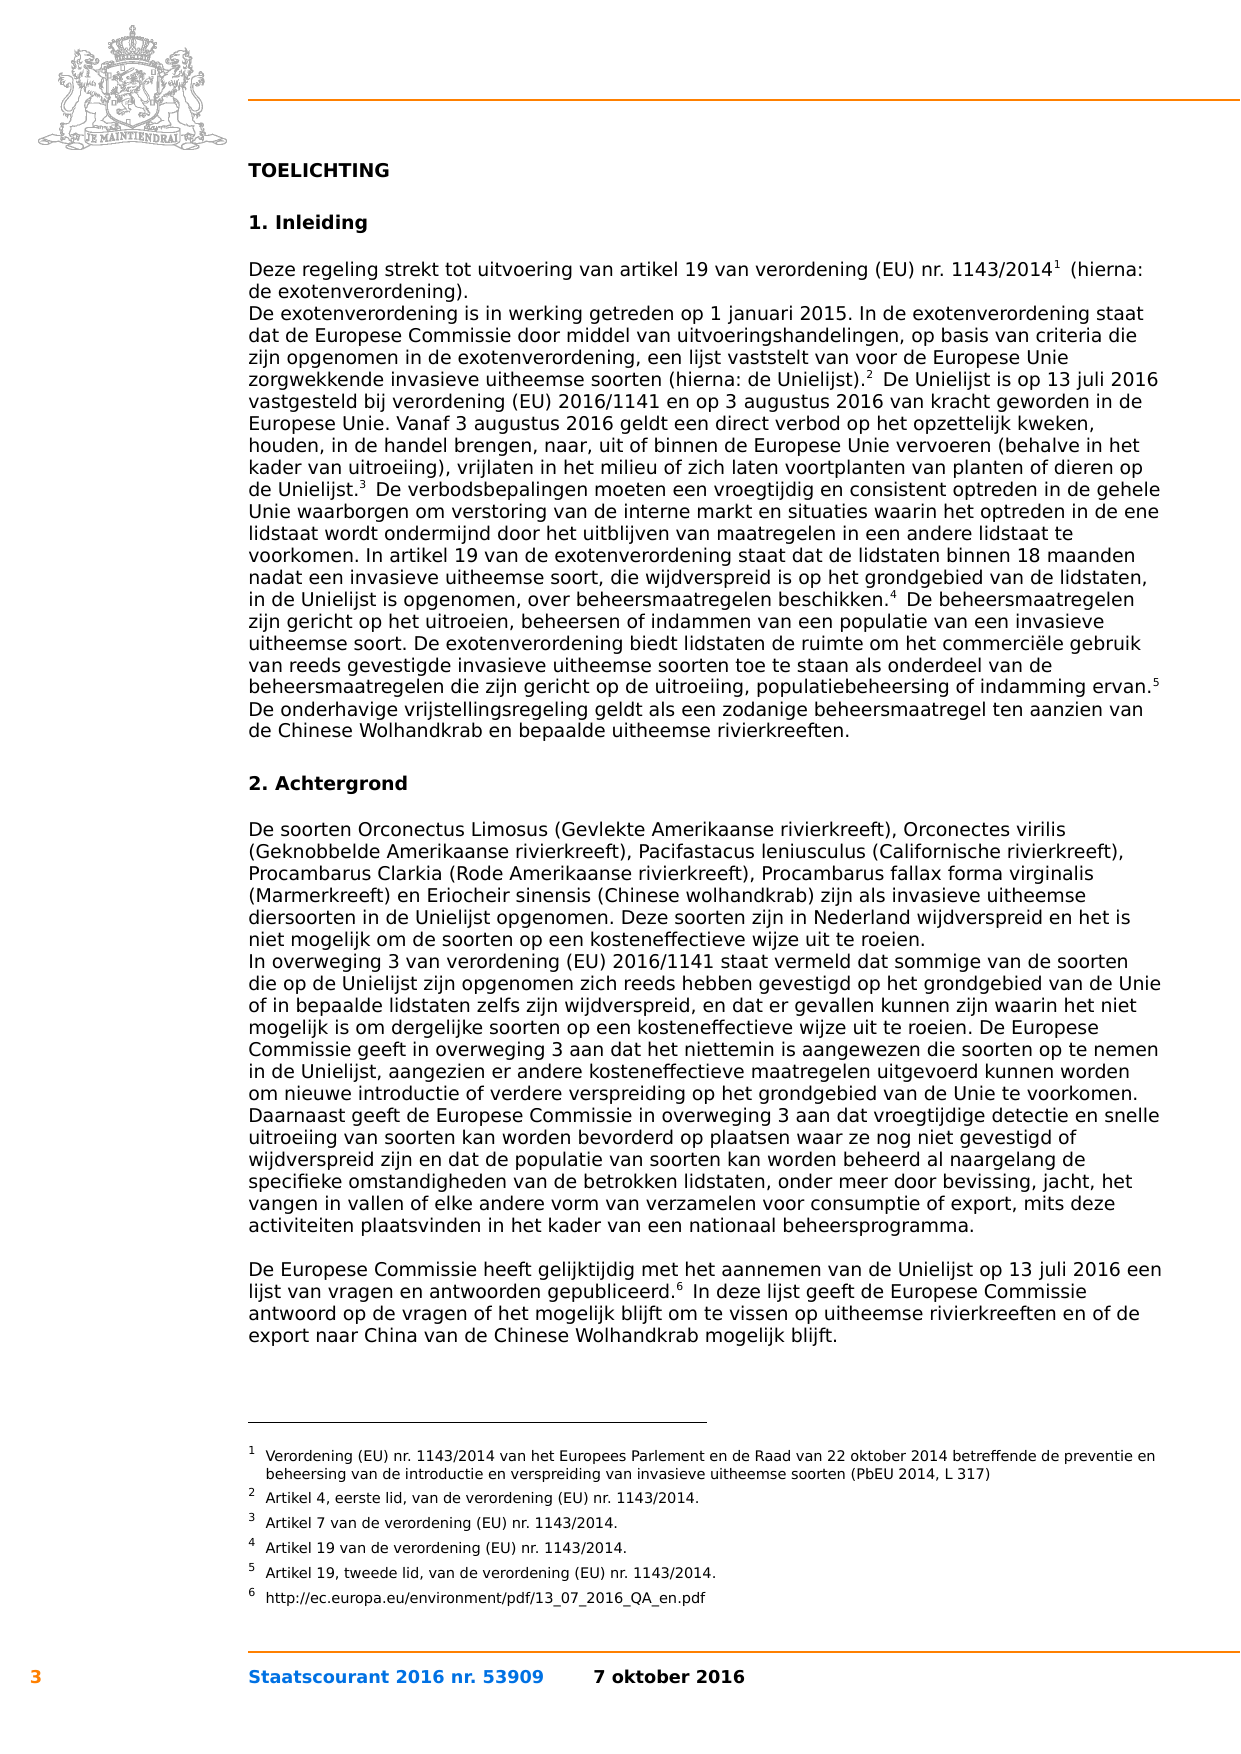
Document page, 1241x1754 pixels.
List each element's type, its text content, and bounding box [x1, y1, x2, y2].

subtitle 1. Inleiding [248, 212, 1163, 234]
text Artikel 4, eerste lid, van de verordening (EU) nr. 1143/2014. [248, 1486, 1163, 1508]
text Verordening (EU) nr. 1143/2014 van het Europees Parlement en de Raad van 22 oktober 2014 betreffende de preventie en beheersing van de introductie en verspreiding van invasieve uitheemse soorten (PbEU 2014, L 317) [248, 1444, 1163, 1483]
picture [38, 25, 227, 150]
text In overweging 3 van verordening (EU) 2016/1141 staat vermeld dat sommige van de soorten die op de Unielijst zijn opgenomen zich reeds hebben gevestigd op het grondgebied van de Unie of in bepaalde lidstaten zelfs zijn wijdverspreid, en dat er gevallen kunnen zijn waarin het niet mogelijk is om dergelijke soorten op een kosteneffectieve wijze uit te roeien. De Europese Commissie geeft in overweging 3 aan dat het niettemin is aangewezen die soorten op te nemen in de Unielijst, aangezien er andere kosteneffectieve maatregelen uitgevoerd kunnen worden om nieuwe introductie of verdere verspreiding op het grondgebied van de Unie te voorkomen. Daarnaast geeft de Europese Commissie in overweging 3 aan dat vroegtijdige detectie en snelle uitroeiing van soorten kan worden bevorderd op plaatsen waar ze nog niet gevestigd of wijdverspreid zijn en dat de populatie van soorten kan worden beheerd al naargelang de specifieke omstandigheden van de betrokken lidstaten, onder meer door bevissing, jacht, het vangen in vallen of elke andere vorm van verzamelen voor consumptie of export, mits deze activiteiten plaatsvinden in het kader van een nationaal beheersprogramma. [248, 951, 1163, 1237]
text Deze regeling strekt tot uitvoering van artikel 19 van verordening (EU) nr. 1143/2014 (hierna: de exotenverordening). [248, 259, 1163, 303]
subtitle 2. Achtergrond [248, 772, 1163, 794]
text De exotenverordening is in werking getreden op 1 januari 2015. In de exotenverordening staat dat de Europese Commissie door middel van uitvoeringshandelingen, op basis van criteria die zijn opgenomen in de exotenverordening, een lijst vaststelt van voor de Europese Unie zorgwekkende invasieve uitheemse soorten (hierna: de Unielijst). De Unielijst is op 13 juli 2016 vastgesteld bij verordening (EU) 2016/1141 en op 3 augustus 2016 van kracht geworden in de Europese Unie. Vanaf 3 augustus 2016 geldt een direct verbod op het opzettelijk kweken, houden, in de handel brengen, naar, uit of binnen de Europese Unie vervoeren (behalve in het kader van uitroeiing), vrijlaten in het milieu of zich laten voortplanten van planten of dieren op de Unielijst. De verbodsbepalingen moeten een vroegtijdig en consistent optreden in de gehele Unie waarborgen om verstoring van de interne markt en situaties waarin het optreden in de ene lidstaat wordt ondermijnd door het uitblijven van maatregelen in een andere lidstaat te voorkomen. In artikel 19 van de exotenverordening staat dat de lidstaten binnen 18 maanden nadat een invasieve uitheemse soort, die wijdverspreid is op het grondgebied van de lidstaten, in de Unielijst is opgenomen, over beheersmaatregelen beschikken. De beheersmaatregelen zijn gericht op het uitroeien, beheersen of indammen van een populatie van een invasieve uitheemse soort. De exotenverordening biedt lidstaten de ruimte om het commerciële gebruik van reeds gevestigde invasieve uitheemse soorten toe te staan als onderdeel van de beheersmaatregelen die zijn gericht op de uitroeiing, populatiebeheersing of indamming ervan. De onderhavige vrijstellingsregeling geldt als een zodanige beheersmaatregel ten aanzien van de Chinese Wolhandkrab en bepaalde uitheemse rivierkreeften. [248, 303, 1163, 742]
text http://ec.europa.eu/environment/pdf/13_07_2016_QA_en.pdf [248, 1586, 1163, 1608]
subtitle TOELICHTING [248, 160, 1163, 182]
text De soorten Orconectus Limosus (Gevlekte Amerikaanse rivierkreeft), Orconectes virilis (Geknobbelde Amerikaanse rivierkreeft), Pacifastacus leniusculus (Californische rivierkreeft), Procambarus Clarkia (Rode Amerikaanse rivierkreeft), Procambarus fallax forma virginalis (Marmerkreeft) en Eriocheir sinensis (Chinese wolhandkrab) zijn als invasieve uitheemse diersoorten in de Unielijst opgenomen. Deze soorten zijn in Nederland wijdverspreid en het is niet mogelijk om de soorten op een kosteneffectieve wijze uit te roeien. [248, 819, 1163, 951]
text De Europese Commissie heeft gelijktijdig met het aannemen van de Unielijst op 13 juli 2016 een lijst van vragen en antwoorden gepubliceerd. In deze lijst geeft de Europese Commissie antwoord op de vragen of het mogelijk blijft om te vissen op uitheemse rivierkreeften en of de export naar China van de Chinese Wolhandkrab mogelijk blijft. [248, 1259, 1163, 1347]
text Artikel 19 van de verordening (EU) nr. 1143/2014. [248, 1536, 1163, 1558]
text Artikel 7 van de verordening (EU) nr. 1143/2014. [248, 1511, 1163, 1533]
text Artikel 19, tweede lid, van de verordening (EU) nr. 1143/2014. [248, 1561, 1163, 1583]
